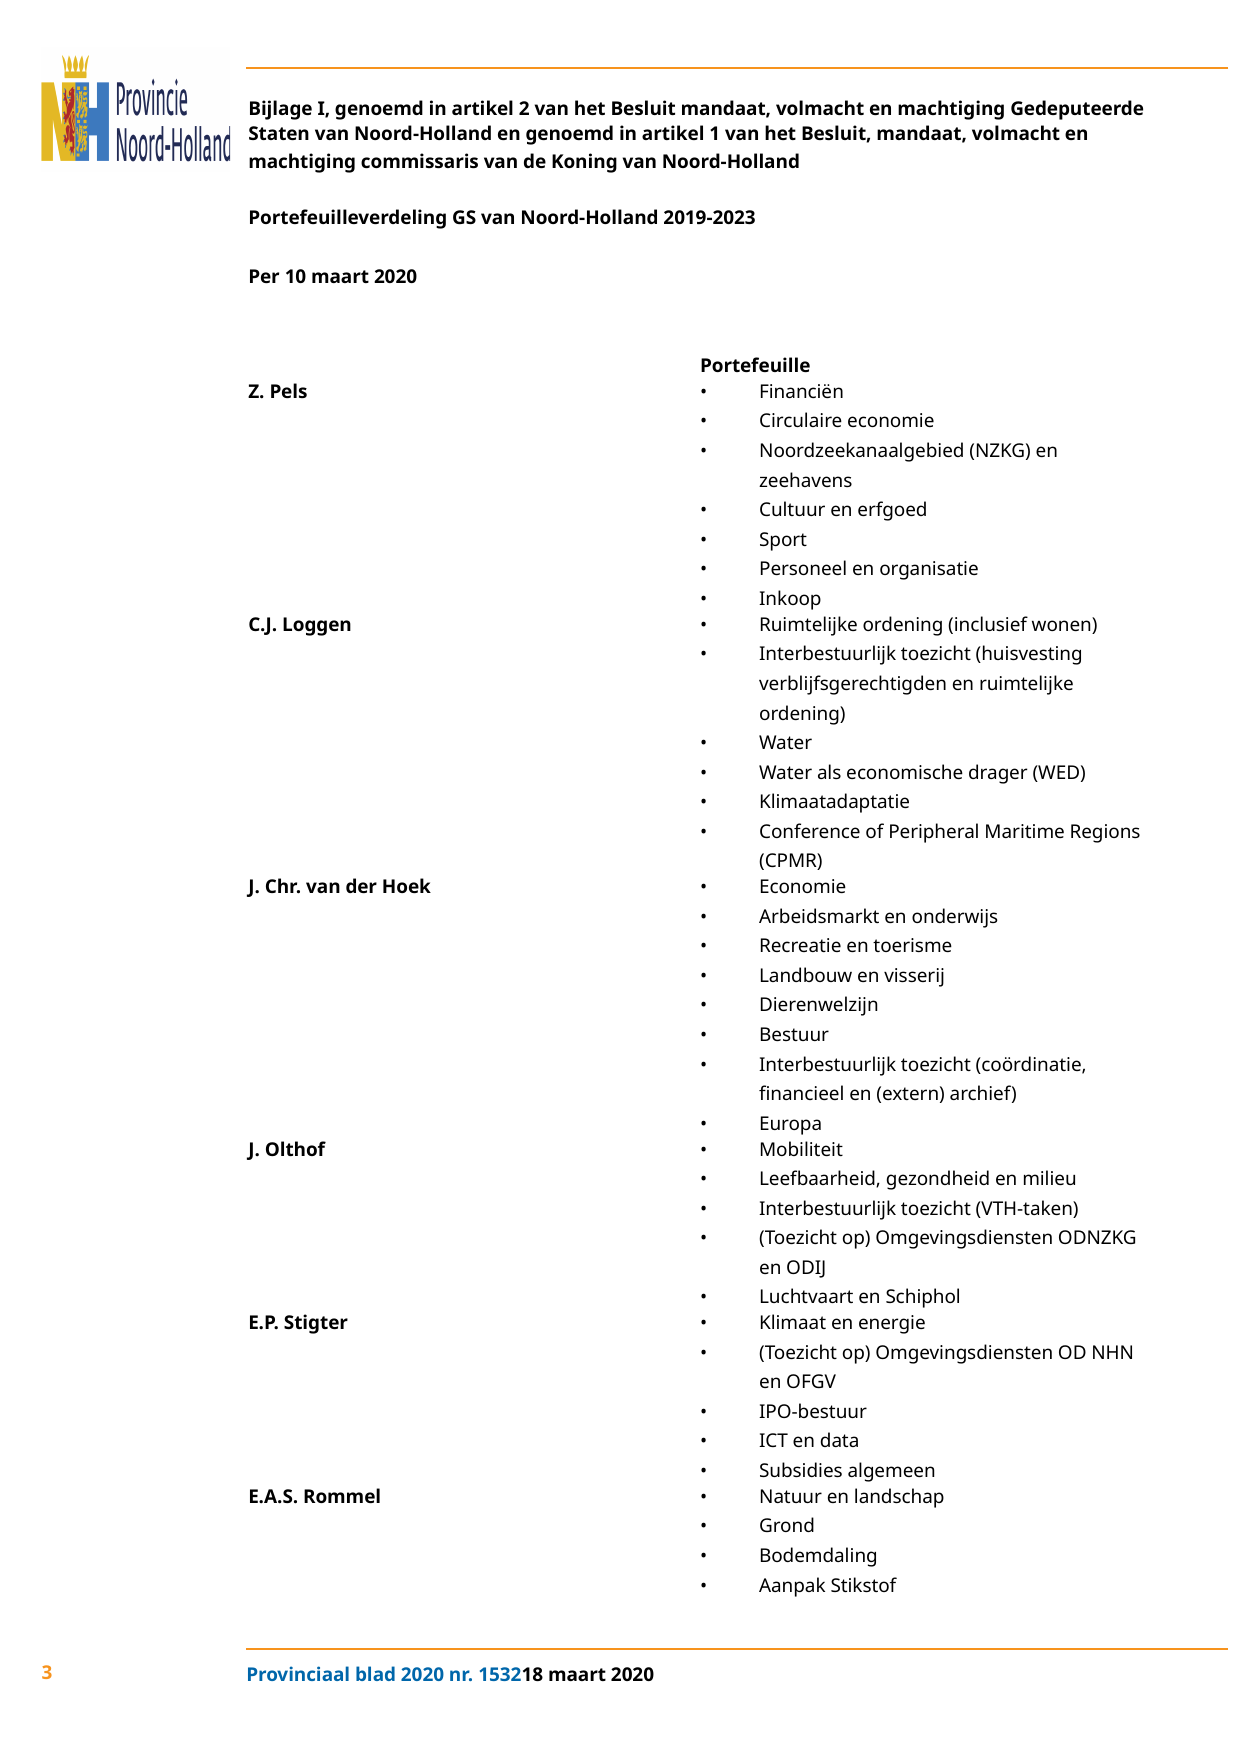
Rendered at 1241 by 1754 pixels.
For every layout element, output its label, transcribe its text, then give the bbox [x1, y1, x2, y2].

table_header Portefeuille [700, 353, 1152, 378]
table_header [248, 353, 700, 378]
table_cell Natuur en landschap Grond Bodemdaling Aanpak Stikstof [700, 1483, 1152, 1597]
table_cell Mobiliteit Leefbaarheid, gezondheid en milieu Interbestuurlijk toezicht (VTH-taken) (Toezicht op) Omgevingsdiensten ODNZKG en ODIJ Luchtvaart en Schiphol [700, 1136, 1152, 1309]
table_cell Economie Arbeidsmarkt en onderwijs Recreatie en toerisme Landbouw en visserij Dierenwelzijn Bestuur Interbestuurlijk toezicht (coördinatie, financieel en (extern) archief) Europa [700, 873, 1152, 1136]
text Portefeuilleverdeling GS van Noord-Holland 2019-2023 [248, 204, 1152, 230]
text Per 10 maart 2020 [248, 263, 1152, 289]
table_cell J. Chr. van der Hoek [248, 873, 700, 1136]
table_cell C.J. Loggen [248, 611, 700, 873]
table_cell E.P. Stigter [248, 1309, 700, 1483]
table_cell Financiën Circulaire economie Noordzeekanaalgebied (NZKG) en zeehavens Cultuur en erfgoed Sport Personeel en organisatie Inkoop [700, 378, 1152, 611]
text Bijlage I, genoemd in artikel 2 van het Besluit mandaat, volmacht en machtiging Gedeputeerde Staten van Noord-Holland en genoemd in artikel 1 van het Besluit, mandaat, volmacht en machtiging commissaris van de Koning van Noord-Holland [248, 95, 1152, 175]
table_cell Klimaat en energie (Toezicht op) Omgevingsdiensten OD NHN en OFGV IPO-bestuur ICT en data Subsidies algemeen [700, 1309, 1152, 1483]
table_cell Ruimtelijke ordening (inclusief wonen) Interbestuurlijk toezicht (huisvesting verblijfsgerechtigden en ruimtelijke ordening) Water Water als economische drager (WED) Klimaatadaptatie Conference of Peripheral Maritime Regions (CPMR) [700, 611, 1152, 873]
picture [41, 47, 231, 172]
table_cell E.A.S. Rommel [248, 1483, 700, 1597]
table_cell Z. Pels [248, 378, 700, 611]
table_cell J. Olthof [248, 1136, 700, 1309]
